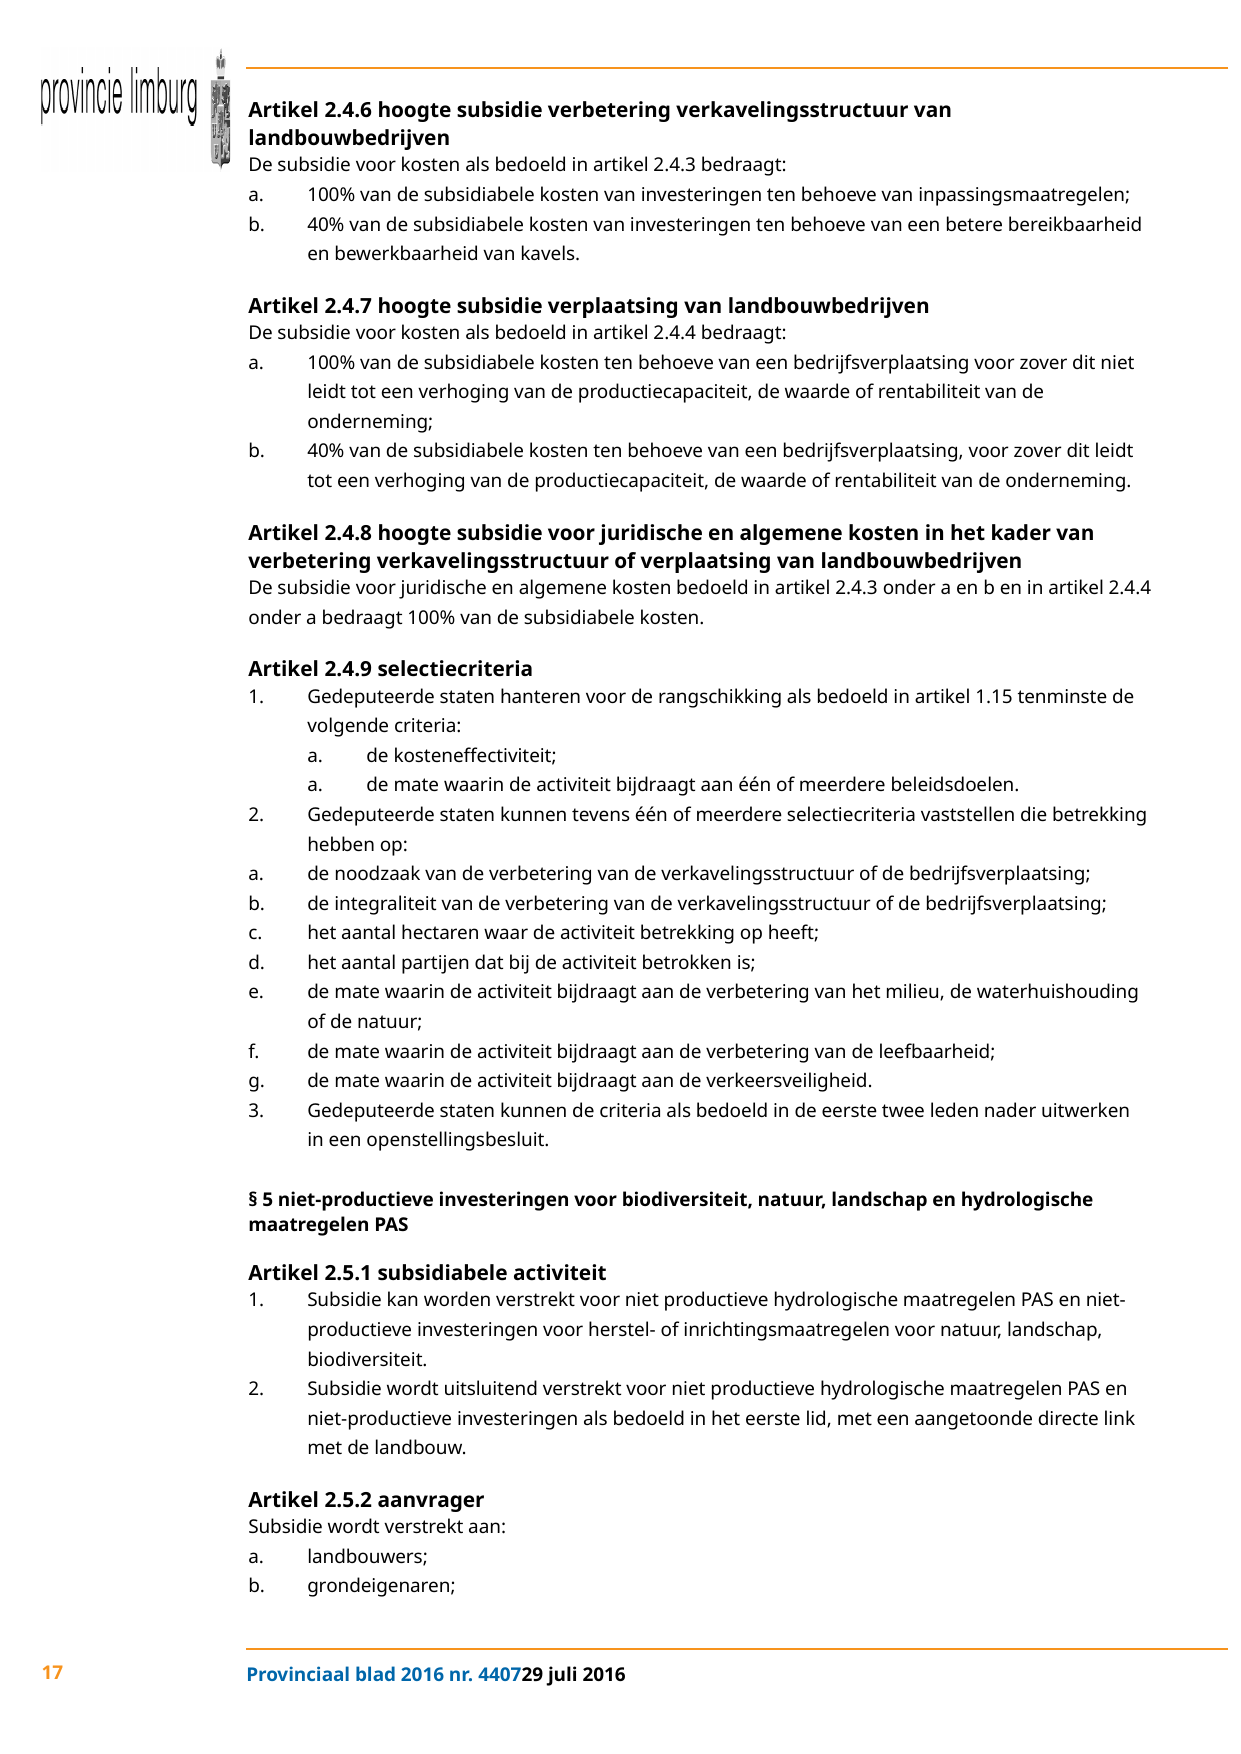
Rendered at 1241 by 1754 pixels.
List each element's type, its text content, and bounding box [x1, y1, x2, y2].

list Subsidie kan worden verstrekt voor niet productieve hydrologische maatregelen PAS en niet-productieve investeringen voor herstel- of inrichtingsmaatregelen voor natuur, landschap, biodiversiteit. [248, 1287, 1152, 1371]
text Artikel 2.4.7 hoogte subsidie verplaatsing van landbouwbedrijven [248, 291, 1152, 319]
list Gedeputeerde staten kunnen de criteria als bedoeld in de eerste twee leden nader uitwerken in een openstellingsbesluit. [248, 1097, 1152, 1152]
list het aantal partijen dat bij de activiteit betrokken is; [248, 949, 1152, 975]
text Artikel 2.4.8 hoogte subsidie voor juridische en algemene kosten in het kader van verbetering verkavelingsstructuur of verplaatsing van landbouwbedrijven [248, 518, 1152, 574]
list landbouwers; [248, 1543, 1152, 1569]
text Artikel 2.5.1 subsidiabele activiteit [248, 1258, 1152, 1287]
list 100% van de subsidiabele kosten van investeringen ten behoeve van inpassingsmaatregelen; [248, 181, 1152, 207]
list de mate waarin de activiteit bijdraagt aan de verkeersveiligheid. [248, 1067, 1152, 1093]
list 40% van de subsidiabele kosten van investeringen ten behoeve van een betere bereikbaarheid en bewerkbaarheid van kavels. [248, 211, 1152, 266]
list de mate waarin de activiteit bijdraagt aan de verbetering van de leefbaarheid; [248, 1038, 1152, 1064]
text De subsidie voor kosten als bedoeld in artikel 2.4.4 bedraagt: [248, 319, 1152, 345]
list de mate waarin de activiteit bijdraagt aan één of meerdere beleidsdoelen. [307, 772, 1152, 797]
text De subsidie voor juridische en algemene kosten bedoeld in artikel 2.4.3 onder a en b en in artikel 2.4.4 onder a bedraagt 100% van de subsidiabele kosten. [248, 574, 1152, 630]
list 100% van de subsidiabele kosten ten behoeve van een bedrijfsverplaatsing voor zover dit niet leidt tot een verhoging van de productiecapaciteit, de waarde of rentabiliteit van de onderneming; [248, 349, 1152, 434]
text Artikel 2.5.2 aanvrager [248, 1485, 1152, 1513]
list Subsidie wordt uitsluitend verstrekt voor niet productieve hydrologische maatregelen PAS en niet-productieve investeringen als bedoeld in het eerste lid, met een aangetoonde directe link met de landbouw. [248, 1375, 1152, 1460]
list het aantal hectaren waar de activiteit betrekking op heeft; [248, 919, 1152, 945]
list 40% van de subsidiabele kosten ten behoeve van een bedrijfsverplaatsing, voor zover dit leidt tot een verhoging van de productiecapaciteit, de waarde of rentabiliteit van de onderneming. [248, 438, 1152, 493]
list de mate waarin de activiteit bijdraagt aan de verbetering van het milieu, de waterhuishouding of de natuur; [248, 979, 1152, 1034]
text Artikel 2.4.9 selectiecriteria [248, 654, 1152, 683]
picture [41, 47, 231, 172]
text § 5 niet-productieve investeringen voor biodiversiteit, natuur, landschap en hydrologische maatregelen PAS [248, 1186, 1152, 1237]
list Gedeputeerde staten kunnen tevens één of meerdere selectiecriteria vaststellen die betrekking hebben op: [248, 801, 1152, 857]
text Artikel 2.4.6 hoogte subsidie verbetering verkavelingsstructuur van landbouwbedrijven [248, 95, 1152, 152]
text Subsidie wordt verstrekt aan: [248, 1513, 1152, 1539]
list grondeigenaren; [248, 1572, 1152, 1598]
list de integraliteit van de verbetering van de verkavelingsstructuur of de bedrijfsverplaatsing; [248, 890, 1152, 916]
list Gedeputeerde staten hanteren voor de rangschikking als bedoeld in artikel 1.15 tenminste de volgende criteria: [248, 683, 1152, 738]
text De subsidie voor kosten als bedoeld in artikel 2.4.3 bedraagt: [248, 152, 1152, 177]
list de noodzaak van de verbetering van de verkavelingsstructuur of de bedrijfsverplaatsing; [248, 860, 1152, 886]
list de kosteneffectiviteit; [307, 742, 1152, 768]
